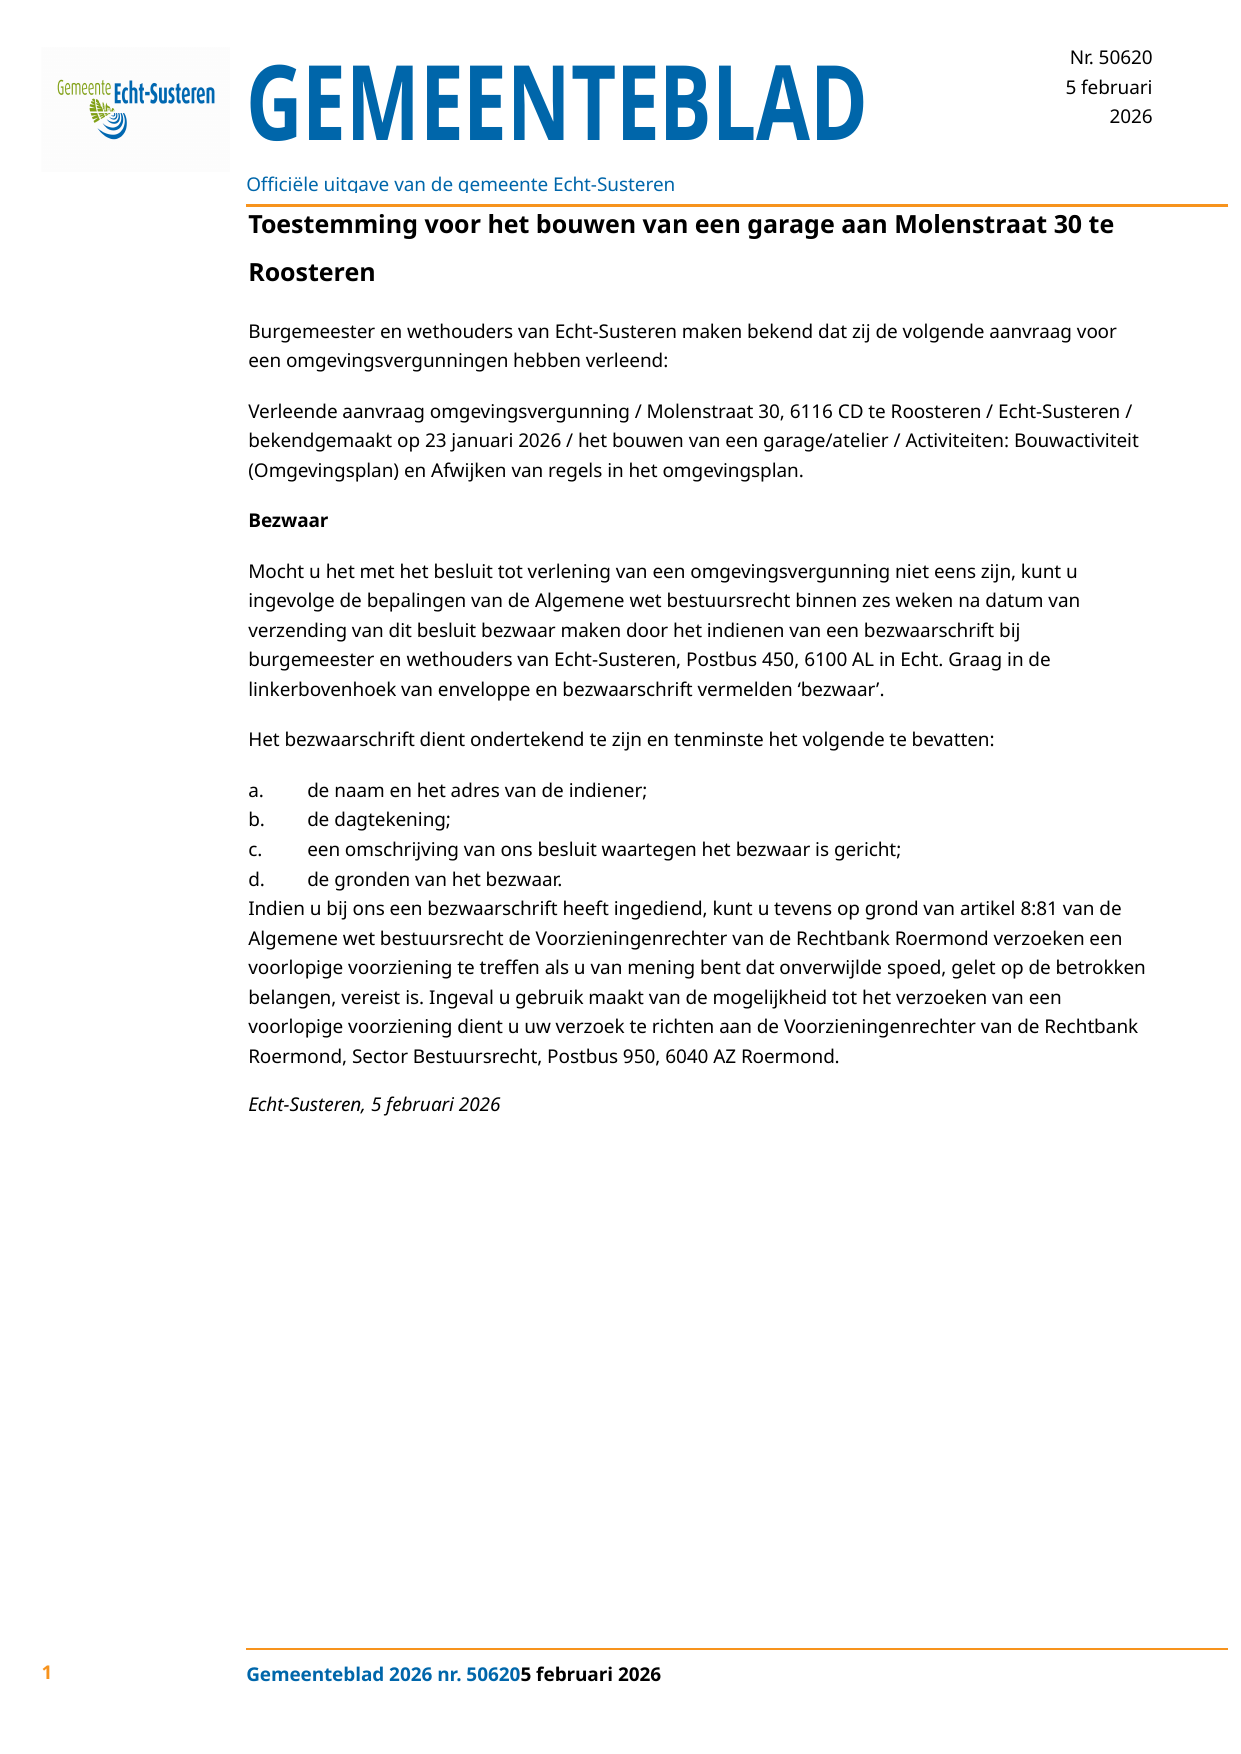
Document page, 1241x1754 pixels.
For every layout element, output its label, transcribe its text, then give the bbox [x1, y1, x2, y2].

text Toestemming voor het bouwen van een garage aan Molenstraat 30 te Roosteren [248, 207, 1152, 288]
list de naam en het adres van de indiener; [248, 777, 1152, 803]
text Mocht u het met het besluit tot verlening van een omgevingsvergunning niet eens zijn, kunt u ingevolge de bepalingen van de Algemene wet bestuursrecht binnen zes weken na datum van verzending van dit besluit bezwaar maken door het indienen van een bezwaarschrift bij burgemeester en wethouders van Echt-Susteren, Postbus 450, 6100 AL in Echt. Graag in de linkerbovenhoek van enveloppe en bezwaarschrift vermelden ‘bezwaar’. [248, 558, 1152, 702]
list de gronden van het bezwaar. [248, 866, 1152, 892]
text Verleende aanvraag omgevingsvergunning / Molenstraat 30, 6116 CD te Roosteren / Echt-Susteren / bekendgemaakt op 23 januari 2026 / het bouwen van een garage/atelier / Activiteiten: Bouwactiviteit (Omgevingsplan) en Afwijken van regels in het omgevingsplan. [248, 398, 1152, 483]
list een omschrijving van ons besluit waartegen het bezwaar is gericht; [248, 836, 1152, 862]
list de dagtekening; [248, 807, 1152, 832]
text Burgemeester en wethouders van Echt-Susteren maken bekend dat zij de volgende aanvraag voor een omgevingsvergunningen hebben verleend: [248, 318, 1152, 373]
picture [41, 47, 231, 172]
text Het bezwaarschrift dient ondertekend te zijn en tenminste het volgende te bevatten: [248, 727, 1152, 752]
text Indien u bij ons een bezwaarschrift heeft ingediend, kunt u tevens op grond van artikel 8:81 van de Algemene wet bestuursrecht de Voorzieningenrechter van de Rechtbank Roermond verzoeken een voorlopige voorziening te treffen als u van mening bent dat onverwijlde spoed, gelet op de betrokken belangen, vereist is. Ingeval u gebruik maakt van de mogelijkheid tot het verzoeken van een voorlopige voorziening dient u uw verzoek te richten aan de Voorzieningenrechter van de Rechtbank Roermond, Sector Bestuursrecht, Postbus 950, 6040 AZ Roermond. [248, 895, 1152, 1069]
text Echt-Susteren, 5 februari 2026 [248, 1091, 1152, 1117]
text Bezwaar [248, 507, 1152, 533]
